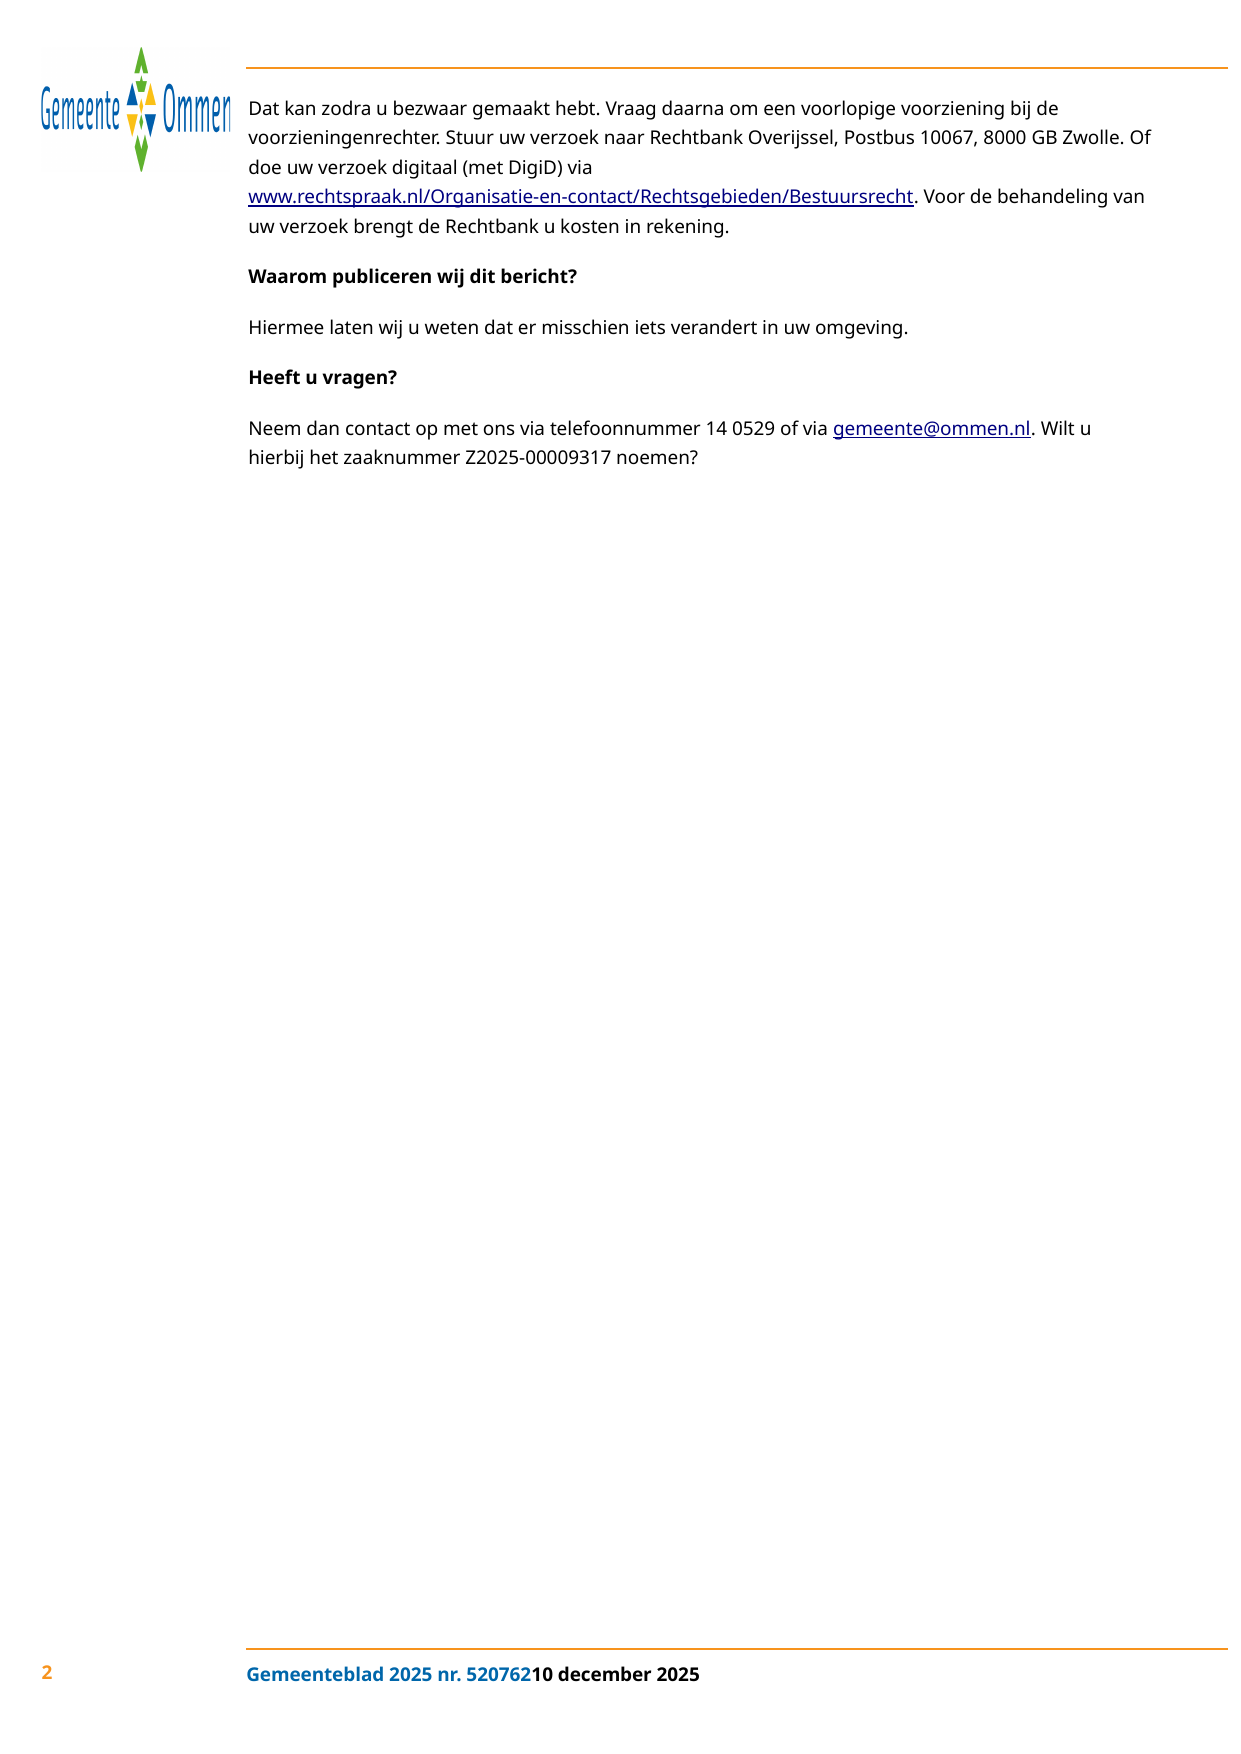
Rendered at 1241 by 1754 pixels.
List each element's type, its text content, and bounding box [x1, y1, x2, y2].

text Neem dan contact op met ons via telefoonnummer 14 0529 of via gemeente@ommen.nl. Wilt u hierbij het zaaknummer Z2025-00009317 noemen? [248, 415, 1152, 470]
text Hiermee laten wij u weten dat er misschien iets verandert in uw omgeving. [248, 314, 1152, 340]
text Dat kan zodra u bezwaar gemaakt hebt. Vraag daarna om een voorlopige voorziening bij de voorzieningenrechter. Stuur uw verzoek naar Rechtbank Overijssel, Postbus 10067, 8000 GB Zwolle. Of doe uw verzoek digitaal (met DigiD) via www.rechtspraak.nl/Organisatie-en-contact/Rechtsgebieden/Bestuursrecht. Voor de behandeling van uw verzoek brengt de Rechtbank u kosten in rekening. [248, 95, 1152, 239]
text Waarom publiceren wij dit bericht? [248, 263, 1152, 289]
picture [41, 47, 231, 172]
text Heeft u vragen? [248, 364, 1152, 390]
